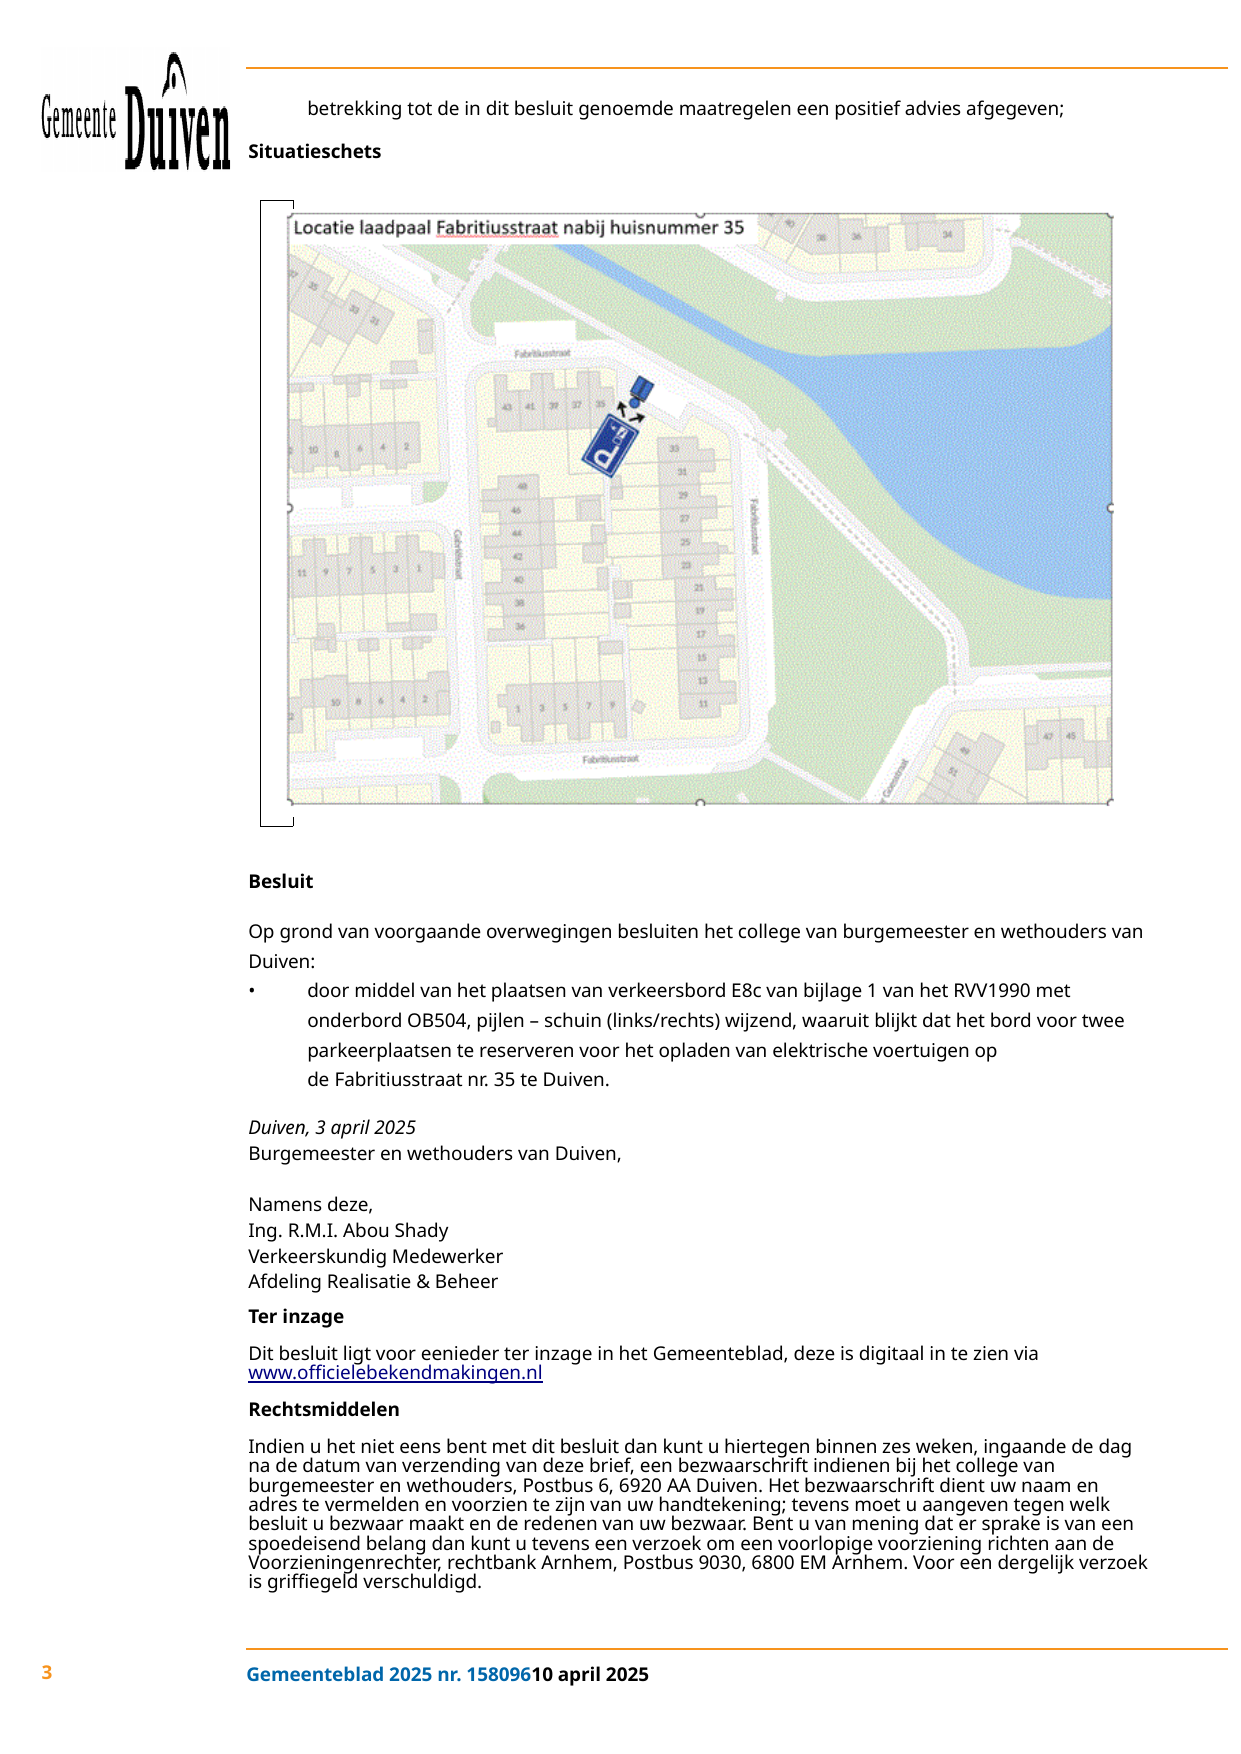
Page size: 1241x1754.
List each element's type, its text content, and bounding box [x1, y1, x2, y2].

list door middel van het plaatsen van verkeersbord E8c van bijlage 1 van het RVV1990 met onderbord OB504, pijlen – schuin (links/rechts) wijzend, waaruit blijkt dat het bord voor twee parkeerplaatsen te reserveren voor het opladen van elektrische voertuigen op de Fabritiusstraat nr. 35 te Duiven. [248, 978, 1152, 1092]
text Op grond van voorgaande overwegingen besluiten het college van burgemeester en wethouders van Duiven: [248, 918, 1152, 974]
text Verkeerskundig Medewerker [248, 1243, 1152, 1269]
text Ter inzage [248, 1308, 1152, 1327]
text Ing. R.M.I. Abou Shady [248, 1217, 1152, 1243]
text Indien u het niet eens bent met dit besluit dan kunt u hiertegen binnen zes weken, ingaande de dag na de datum van verzending van deze brief, een bezwaarschrift indienen bij het college van burgemeester en wethouders, Postbus 6, 6920 AA Duiven. Het bezwaarschrift dient uw naam en adres te vermelden en voorzien te zijn van uw handtekening; tevens moet u aangeven tegen welk besluit u bezwaar maakt en de redenen van uw bezwaar. Bent u van mening dat er sprake is van een spoedeisend belang dan kunt u tevens een verzoek om een voorlopige voorziening richten aan de Voorzieningenrechter, rechtbank Arnhem, Postbus 9030, 6800 EM Arnhem. Voor een dergelijk verzoek is griffiegeld verschuldigd. [248, 1438, 1152, 1592]
list betrekking tot de in dit besluit genoemde maatregelen een positief advies afgegeven; [248, 95, 1152, 121]
text Namens deze, [248, 1191, 1152, 1217]
text Duiven, 3 april 2025 [248, 1114, 1152, 1140]
text Dit besluit ligt voor eenieder ter inzage in het Gemeenteblad, deze is digitaal in te zien via www.officielebekendmakingen.nl [248, 1345, 1152, 1383]
text Besluit [248, 868, 1152, 894]
text Rechtsmiddelen [248, 1401, 1152, 1421]
picture [268, 209, 1155, 817]
picture [41, 47, 231, 172]
text Burgemeester en wethouders van Duiven, [248, 1140, 1152, 1166]
text Afdeling Realisatie & Beheer [248, 1269, 1152, 1294]
text Situatieschets [248, 138, 1152, 164]
